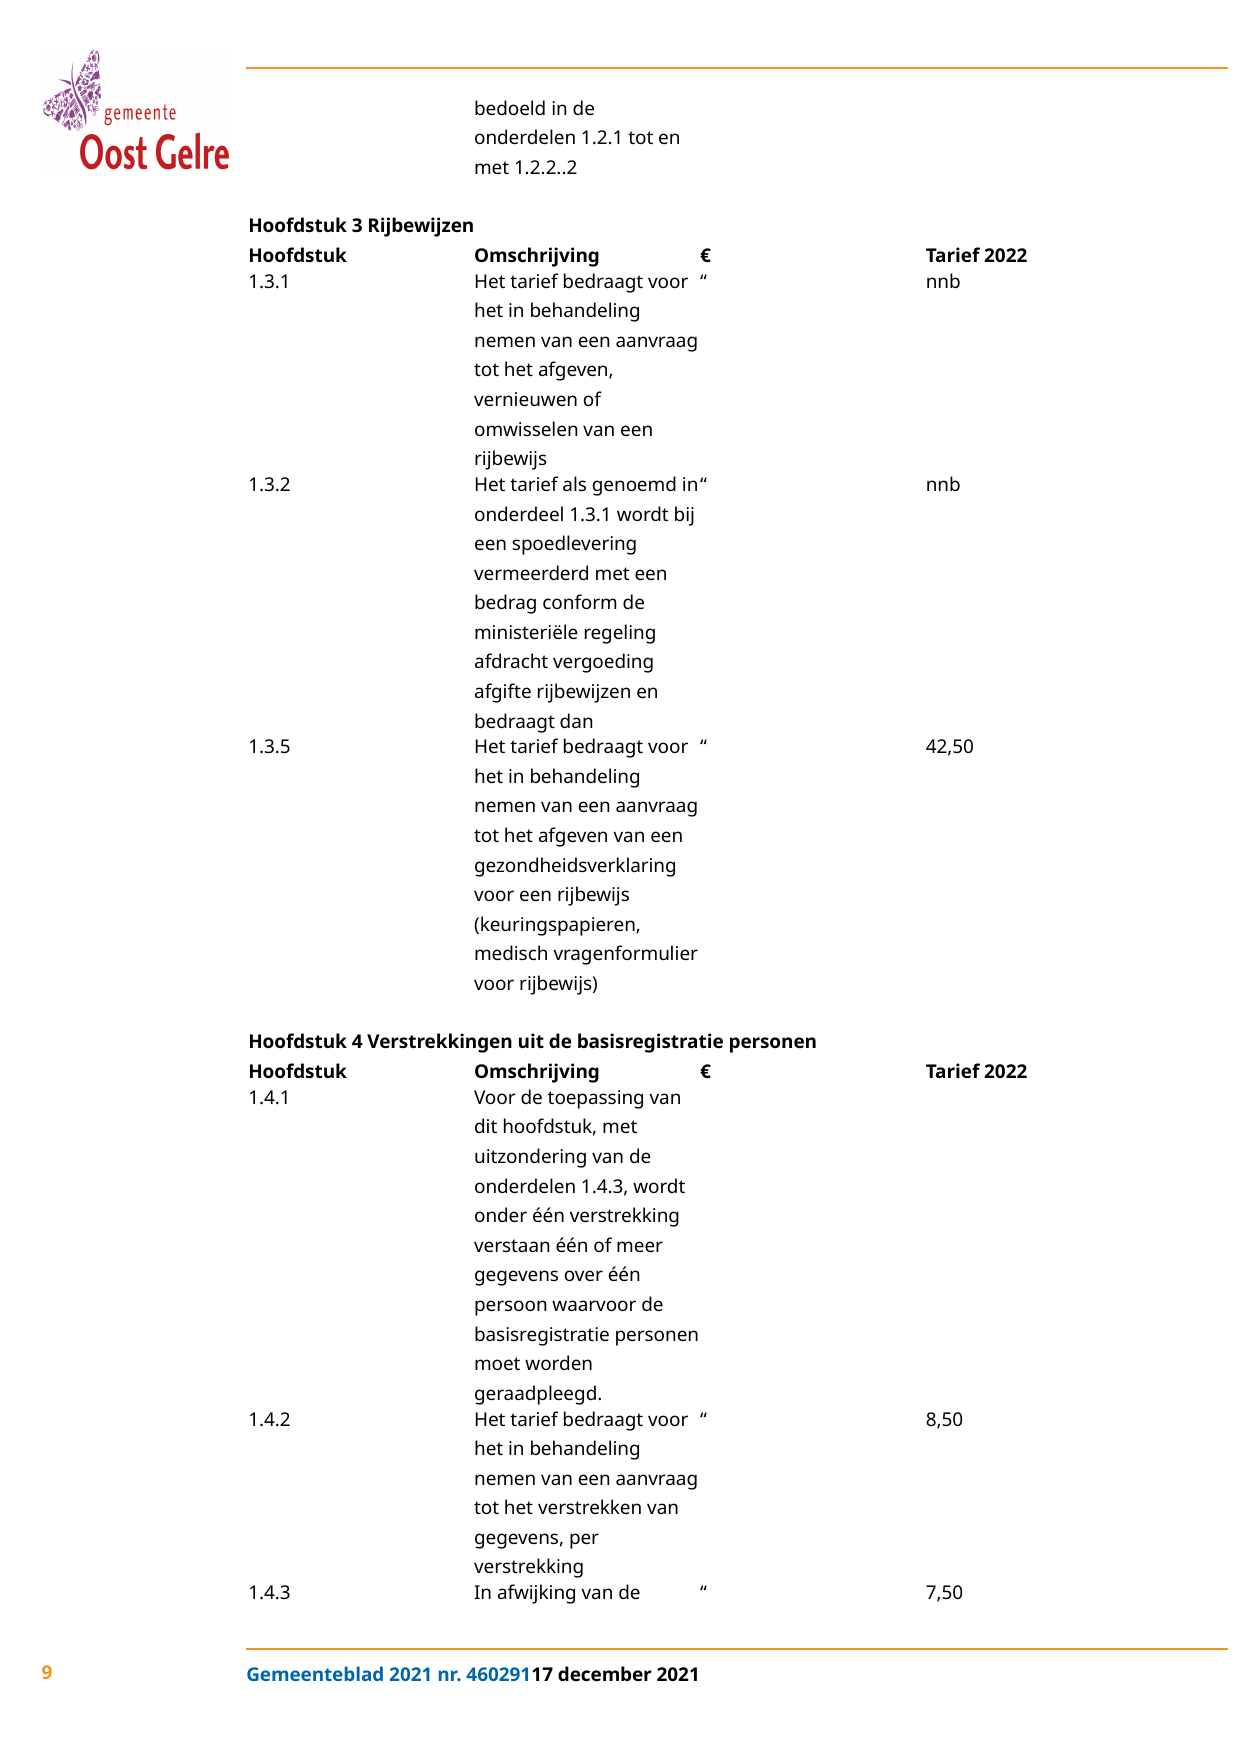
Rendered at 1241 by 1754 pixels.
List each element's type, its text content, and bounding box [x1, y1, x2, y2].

table_cell In afwijking van de [474, 1579, 700, 1605]
table_cell “ [700, 471, 926, 733]
table_cell Het tarief bedraagt voor het in behandeling nemen van een aanvraag tot het afgeven, vernieuwen of omwisselen van een rijbewijs [474, 268, 700, 471]
table_cell “ [700, 1579, 926, 1605]
table_cell 1.3.2 [248, 471, 474, 733]
table_header Hoofdstuk [248, 242, 474, 268]
picture [41, 47, 231, 172]
table_cell [926, 95, 1152, 180]
table_cell “ [700, 734, 926, 996]
table_cell 1.3.1 [248, 268, 474, 471]
table_header Tarief 2022 [926, 242, 1152, 268]
table_cell 1.4.3 [248, 1579, 474, 1605]
table_cell Het tarief als genoemd in onderdeel 1.3.1 wordt bij een spoedlevering vermeerderd met een bedrag conform de ministeriële regeling afdracht vergoeding afgifte rijbewijzen en bedraagt dan [474, 471, 700, 733]
table_cell “ [700, 1406, 926, 1579]
table_header Hoofdstuk [248, 1059, 474, 1084]
table_cell Het tarief bedraagt voor het in behandeling nemen van een aanvraag tot het verstrekken van gegevens, per verstrekking [474, 1406, 700, 1579]
table_cell nnb [926, 471, 1152, 733]
table_cell 7,50 [926, 1579, 1152, 1605]
table_header Omschrijving [474, 1059, 700, 1084]
table_cell Het tarief bedraagt voor het in behandeling nemen van een aanvraag tot het afgeven van een gezondheidsverklaring voor een rijbewijs (keuringspapieren, medisch vragenformulier voor rijbewijs) [474, 734, 700, 996]
table_cell 8,50 [926, 1406, 1152, 1579]
table_cell [926, 1084, 1152, 1406]
table_cell [700, 95, 926, 180]
table_cell 1.3.5 [248, 734, 474, 996]
table_cell 1.4.2 [248, 1406, 474, 1579]
text Hoofdstuk 3 Rijbewijzen [248, 212, 1152, 238]
table_header Tarief 2022 [926, 1059, 1152, 1084]
table_cell bedoeld in de onderdelen 1.2.1 tot en met 1.2.2..2 [474, 95, 700, 180]
table_cell nnb [926, 268, 1152, 471]
table_cell 1.4.1 [248, 1084, 474, 1406]
table_header € [700, 1059, 926, 1084]
table_cell [700, 1084, 926, 1406]
text Hoofdstuk 4 Verstrekkingen uit de basisregistratie personen [248, 1029, 1152, 1054]
table_header € [700, 242, 926, 268]
table_cell “ [700, 268, 926, 471]
table_cell Voor de toepassing van dit hoofdstuk, met uitzondering van de onderdelen 1.4.3, wordt onder één verstrekking verstaan één of meer gegevens over één persoon waarvoor de basisregistratie personen moet worden geraadpleegd. [474, 1084, 700, 1406]
table_header Omschrijving [474, 242, 700, 268]
table_cell [248, 95, 474, 180]
table_cell 42,50 [926, 734, 1152, 996]
